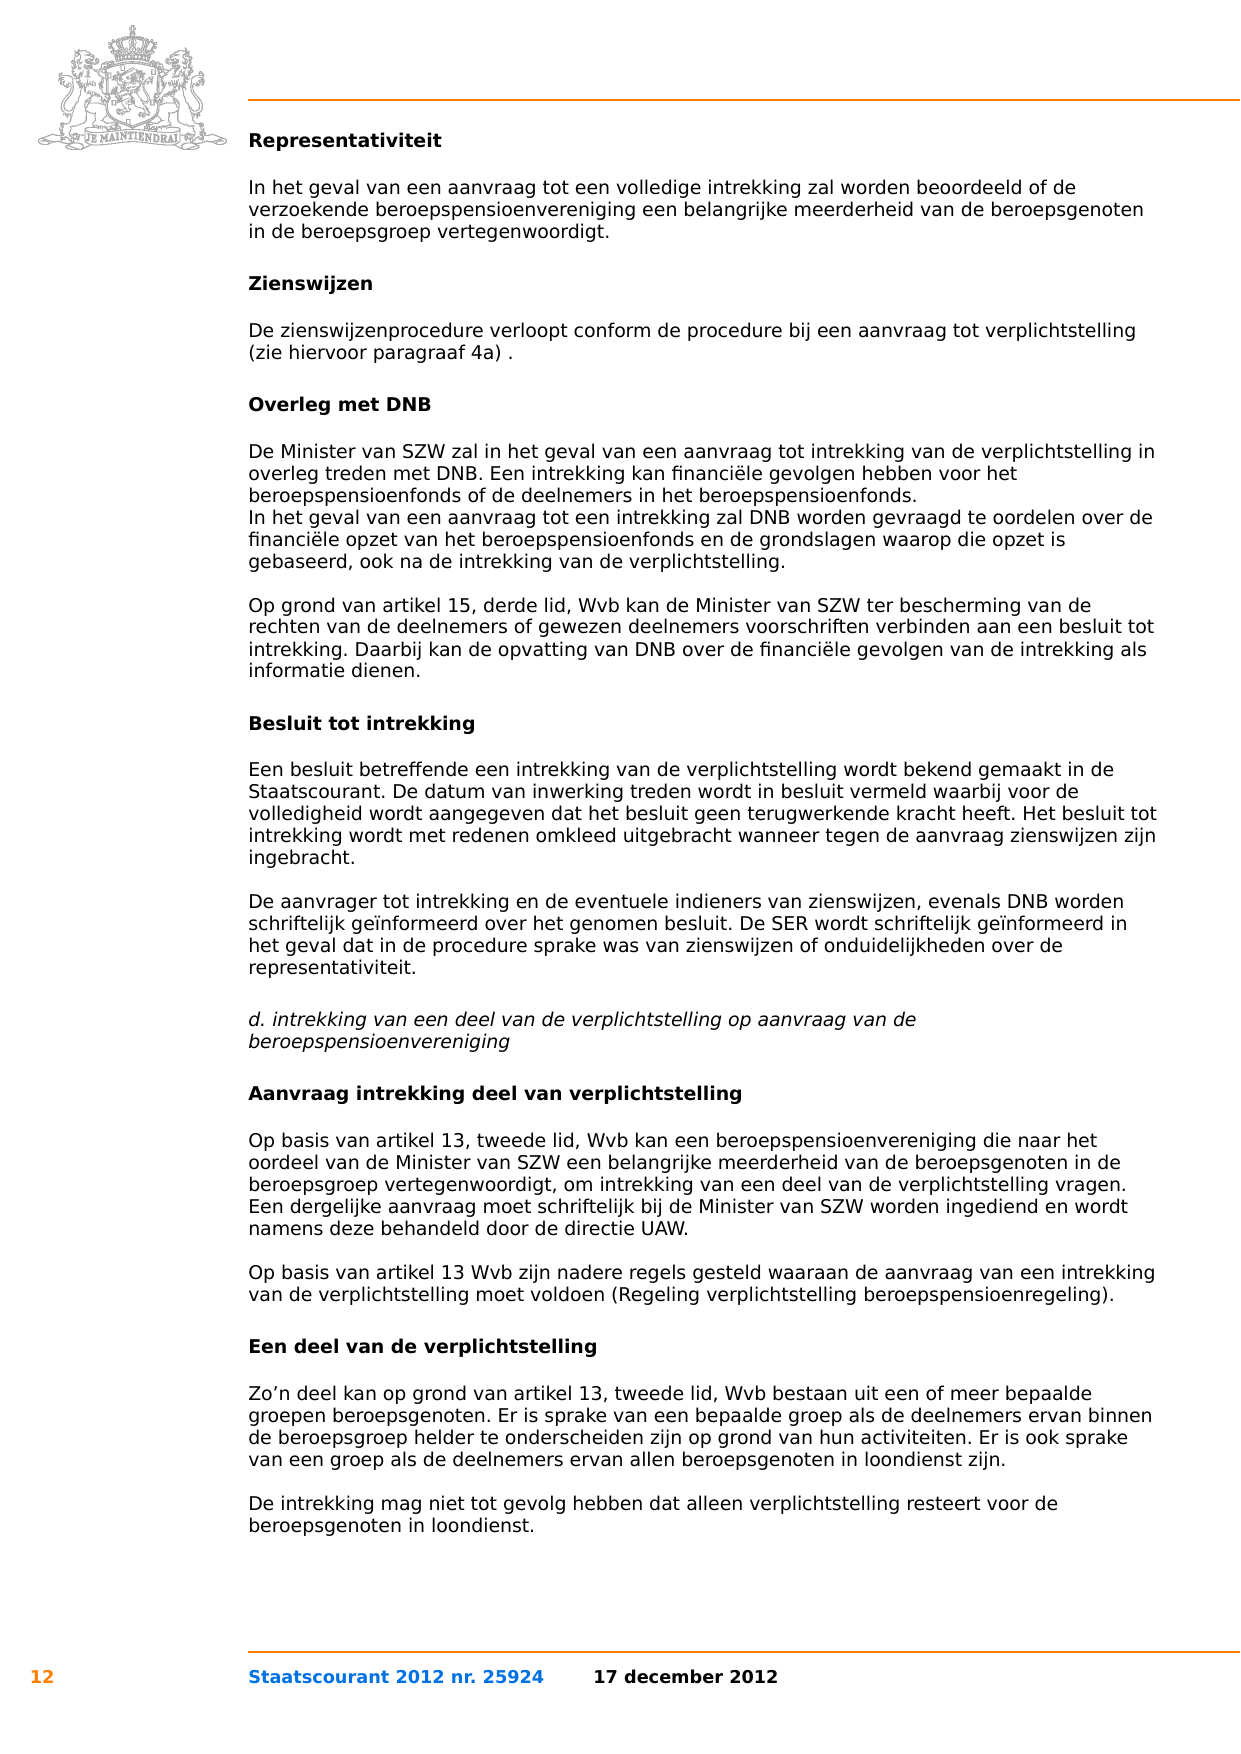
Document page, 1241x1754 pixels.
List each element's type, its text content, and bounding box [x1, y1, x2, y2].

subtitle Een deel van de verplichtstelling [248, 1336, 1163, 1358]
subtitle Overleg met DNB [248, 394, 1163, 416]
text De Minister van SZW zal in het geval van een aanvraag tot intrekking van de verplichtstelling in overleg treden met DNB. Een intrekking kan financiële gevolgen hebben voor het beroepspensioenfonds of de deelnemers in het beroepspensioenfonds. [248, 441, 1163, 507]
text Zo’n deel kan op grond van artikel 13, tweede lid, Wvb bestaan uit een of meer bepaalde groepen beroepsgenoten. Er is sprake van een bepaalde groep als de deelnemers ervan binnen de beroepsgroep helder te onderscheiden zijn op grond van hun activiteiten. Er is ook sprake van een groep als de deelnemers ervan allen beroepsgenoten in loondienst zijn. [248, 1383, 1163, 1471]
subtitle Zienswijzen [248, 273, 1163, 295]
text De aanvrager tot intrekking en de eventuele indieners van zienswijzen, evenals DNB worden schriftelijk geïnformeerd over het genomen besluit. De SER wordt schriftelijk geïnformeerd in het geval dat in de procedure sprake was van zienswijzen of onduidelijkheden over de representativiteit. [248, 891, 1163, 979]
text In het geval van een aanvraag tot een volledige intrekking zal worden beoordeeld of de verzoekende beroepspensioenvereniging een belangrijke meerderheid van de beroepsgenoten in de beroepsgroep vertegenwoordigt. [248, 177, 1163, 243]
subtitle Aanvraag intrekking deel van verplichtstelling [248, 1083, 1163, 1105]
text In het geval van een aanvraag tot een intrekking zal DNB worden gevraagd te oordelen over de financiële opzet van het beroepspensioenfonds en de grondslagen waarop die opzet is gebaseerd, ook na de intrekking van de verplichtstelling. [248, 507, 1163, 573]
subtitle d. intrekking van een deel van de verplichtstelling op aanvraag van de beroepspensioenvereniging [248, 1009, 1163, 1053]
text Op basis van artikel 13, tweede lid, Wvb kan een beroepspensioenvereniging die naar het oordeel van de Minister van SZW een belangrijke meerderheid van de beroepsgenoten in de beroepsgroep vertegenwoordigt, om intrekking van een deel van de verplichtstelling vragen. Een dergelijke aanvraag moet schriftelijk bij de Minister van SZW worden ingediend en wordt namens deze behandeld door de directie UAW. [248, 1130, 1163, 1240]
text Op grond van artikel 15, derde lid, Wvb kan de Minister van SZW ter bescherming van de rechten van de deelnemers of gewezen deelnemers voorschriften verbinden aan een besluit tot intrekking. Daarbij kan de opvatting van DNB over de financiële gevolgen van de intrekking als informatie dienen. [248, 594, 1163, 682]
subtitle Representativiteit [248, 130, 1163, 152]
text Op basis van artikel 13 Wvb zijn nadere regels gesteld waaraan de aanvraag van een intrekking van de verplichtstelling moet voldoen (Regeling verplichtstelling beroepspensioenregeling). [248, 1262, 1163, 1306]
text De intrekking mag niet tot gevolg hebben dat alleen verplichtstelling resteert voor de beroepsgenoten in loondienst. [248, 1492, 1163, 1536]
subtitle Besluit tot intrekking [248, 712, 1163, 734]
picture [38, 25, 227, 150]
text De zienswijzenprocedure verloopt conform de procedure bij een aanvraag tot verplichtstelling (zie hiervoor paragraaf 4a) . [248, 320, 1163, 364]
text Een besluit betreffende een intrekking van de verplichtstelling wordt bekend gemaakt in de Staatscourant. De datum van inwerking treden wordt in besluit vermeld waarbij voor de volledigheid wordt aangegeven dat het besluit geen terugwerkende kracht heeft. Het besluit tot intrekking wordt met redenen omkleed uitgebracht wanneer tegen de aanvraag zienswijzen zijn ingebracht. [248, 759, 1163, 869]
